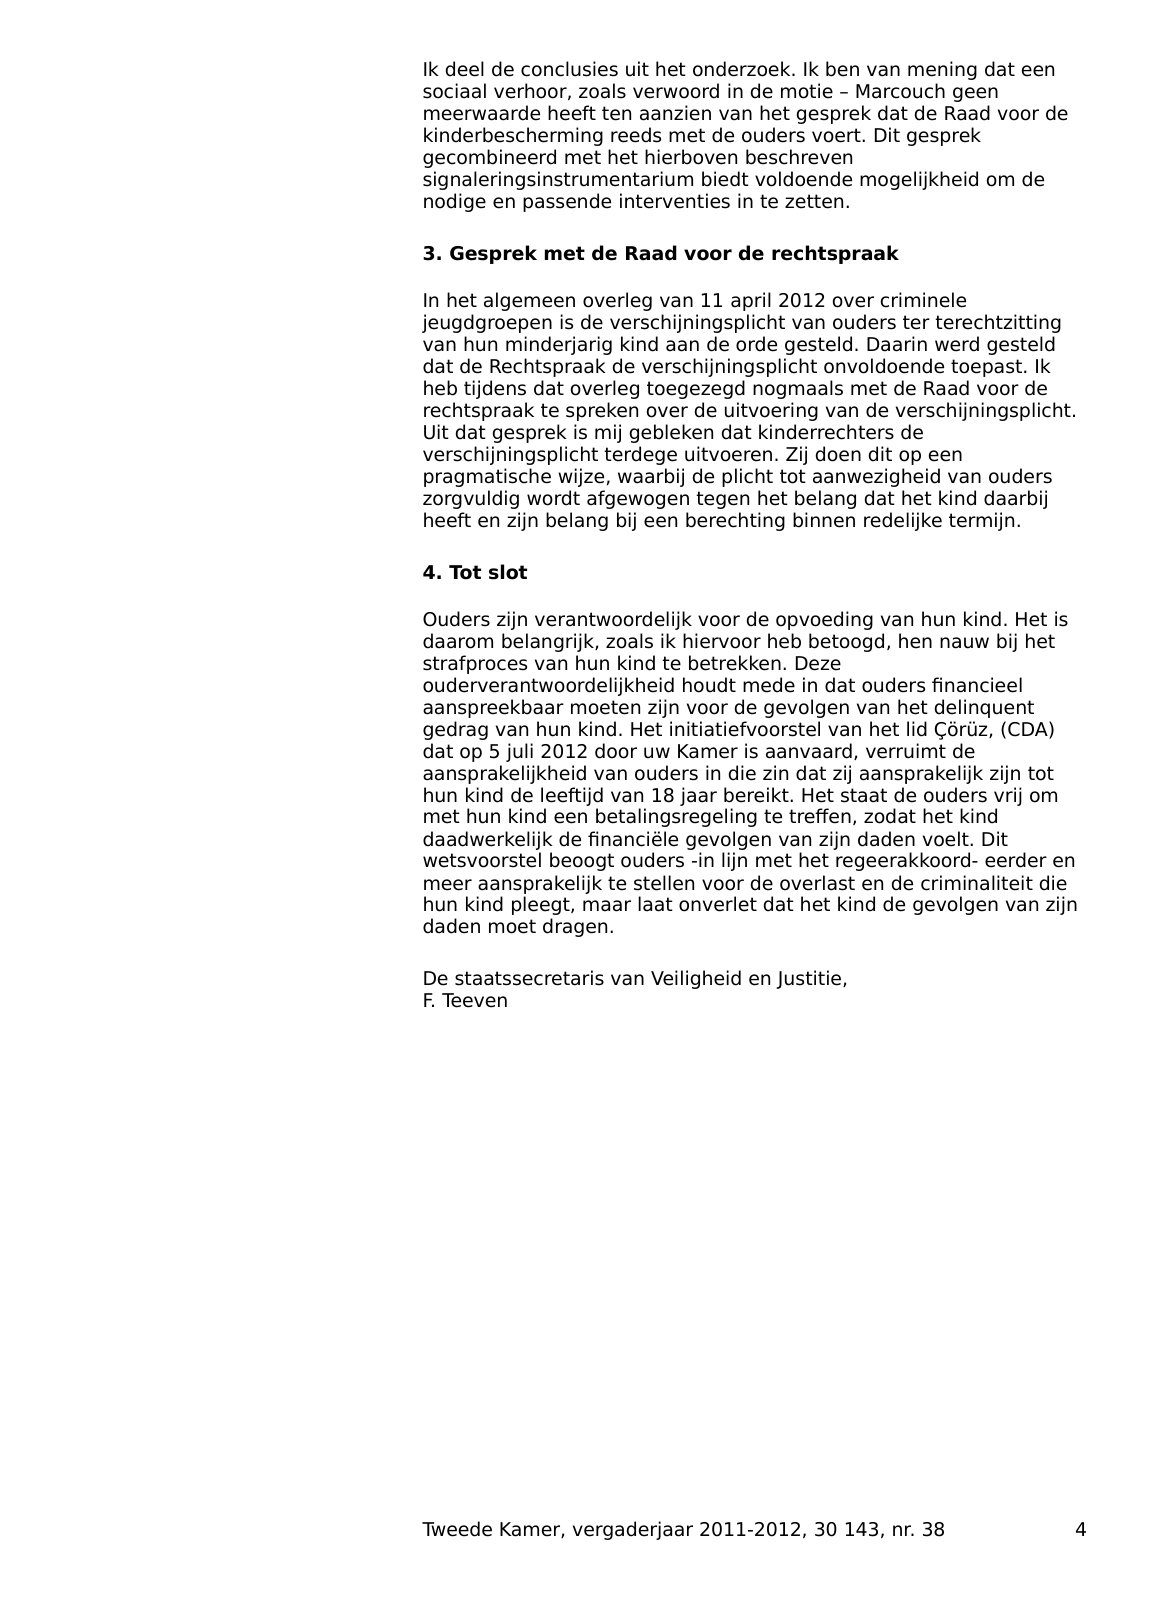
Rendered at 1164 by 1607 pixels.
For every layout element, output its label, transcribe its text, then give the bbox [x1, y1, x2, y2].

text In het algemeen overleg van 11 april 2012 over criminele jeugdgroepen is de verschijningsplicht van ouders ter terechtzitting van hun minderjarig kind aan de orde gesteld. Daarin werd gesteld dat de Rechtspraak de verschijningsplicht onvoldoende toepast. Ik heb tijdens dat overleg toegezegd nogmaals met de Raad voor de rechtspraak te spreken over de uitvoering van de verschijningsplicht. Uit dat gesprek is mij gebleken dat kinderrechters de verschijningsplicht terdege uitvoeren. Zij doen dit op een pragmatische wijze, waarbij de plicht tot aanwezigheid van ouders zorgvuldig wordt afgewogen tegen het belang dat het kind daarbij heeft en zijn belang bij een berechting binnen redelijke termijn. [422, 290, 1087, 532]
text De staatssecretaris van Veiligheid en Justitie, F. Teeven [422, 968, 1087, 1012]
text Ik deel de conclusies uit het onderzoek. Ik ben van mening dat een sociaal verhoor, zoals verwoord in de motie – Marcouch geen meerwaarde heeft ten aanzien van het gesprek dat de Raad voor de kinderbescherming reeds met de ouders voert. Dit gesprek gecombineerd met het hierboven beschreven signaleringsinstrumentarium biedt voldoende mogelijkheid om de nodige en passende interventies in te zetten. [422, 59, 1087, 213]
text Ouders zijn verantwoordelijk voor de opvoeding van hun kind. Het is daarom belangrijk, zoals ik hiervoor heb betoogd, hen nauw bij het strafproces van hun kind te betrekken. Deze ouderverantwoordelijkheid houdt mede in dat ouders financieel aanspreekbaar moeten zijn voor de gevolgen van het delinquent gedrag van hun kind. Het initiatiefvoorstel van het lid Çörüz, (CDA) dat op 5 juli 2012 door uw Kamer is aanvaard, verruimt de aansprakelijkheid van ouders in die zin dat zij aansprakelijk zijn tot hun kind de leeftijd van 18 jaar bereikt. Het staat de ouders vrij om met hun kind een betalingsregeling te treffen, zodat het kind daadwerkelijk de financiële gevolgen van zijn daden voelt. Dit wetsvoorstel beoogt ouders -in lijn met het regeerakkoord- eerder en meer aansprakelijk te stellen voor de overlast en de criminaliteit die hun kind pleegt, maar laat onverlet dat het kind de gevolgen van zijn daden moet dragen. [422, 609, 1087, 938]
subtitle 4. Tot slot [422, 562, 1087, 584]
subtitle 3. Gesprek met de Raad voor de rechtspraak [422, 243, 1087, 265]
